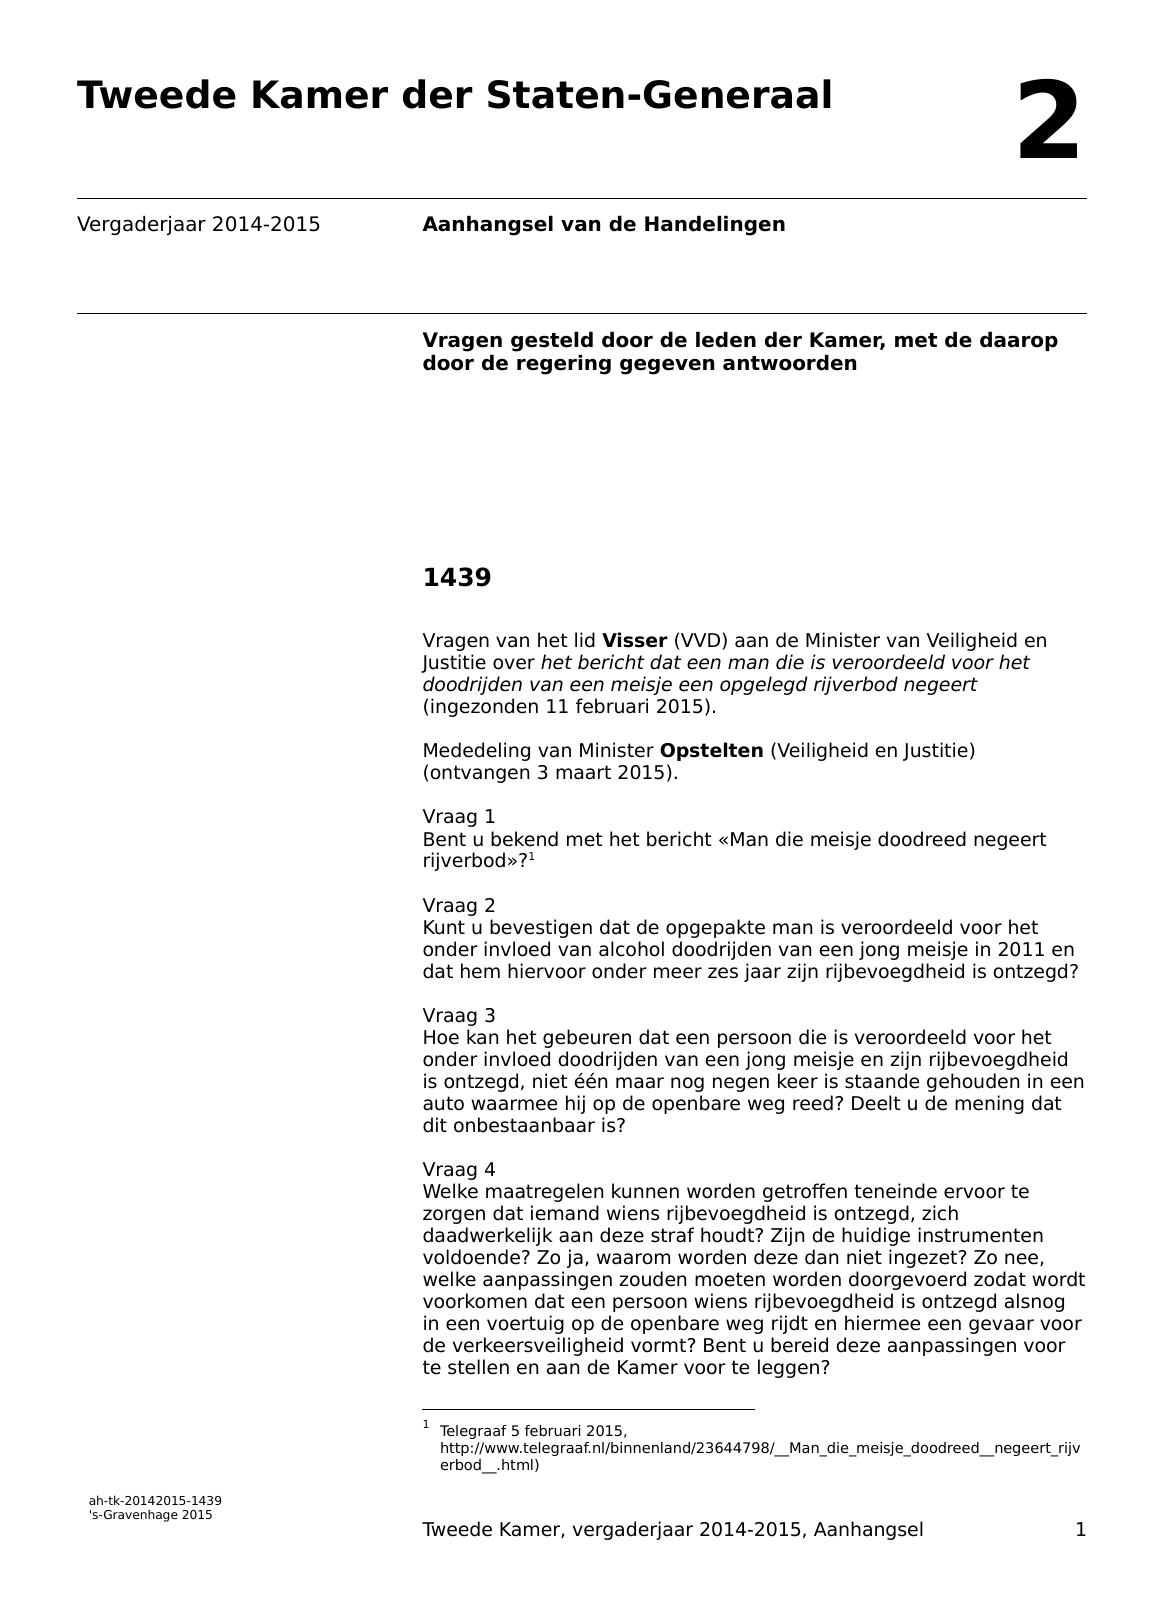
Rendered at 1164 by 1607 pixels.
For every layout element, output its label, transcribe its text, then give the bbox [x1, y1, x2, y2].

text Hoe kan het gebeuren dat een persoon die is veroordeeld voor het onder invloed doodrijden van een jong meisje en zijn rijbevoegdheid is ontzegd, niet één maar nog negen keer is staande gehouden in een auto waarmee hij op de openbare weg reed? Deelt u de mening dat dit onbestaanbaar is? [422, 1027, 1087, 1137]
text Vraag 4 [422, 1159, 1087, 1181]
text Kunt u bevestigen dat de opgepakte man is veroordeeld voor het onder invloed van alcohol doodrijden van een jong meisje in 2011 en dat hem hiervoor onder meer zes jaar zijn rijbevoegdheid is ontzegd? [422, 917, 1087, 982]
table_header Tweede Kamer der Staten-Generaal [77, 59, 886, 198]
text Vraag 3 [422, 1005, 1087, 1027]
table_cell Aanhangsel van de Handelingen [422, 199, 1087, 313]
text Vragen van het lid Visser (VVD) aan de Minister van Veiligheid en Justitie over het bericht dat een man die is veroordeeld voor het doodrijden van een meisje een opgelegd rijverbod negeert (ingezonden 11 februari 2015). [422, 630, 1087, 718]
text Telegraaf 5 februari 2015, http://www.telegraaf.nl/binnenland/23644798/__Man_die_meisje_doodreed__negeert_rijverbod__.html) [422, 1418, 1087, 1474]
text Vraag 1 [422, 806, 1087, 828]
text ah-tk-20142015-1439 [88, 1494, 323, 1508]
table_cell Vergaderjaar 2014-2015 [77, 199, 422, 313]
text Mededeling van Minister Opstelten (Veiligheid en Justitie) (ontvangen 3 maart 2015). [422, 740, 1087, 784]
text Welke maatregelen kunnen worden getroffen teneinde ervoor te zorgen dat iemand wiens rijbevoegdheid is ontzegd, zich daadwerkelijk aan deze straf houdt? Zijn de huidige instrumenten voldoende? Zo ja, waarom worden deze dan niet ingezet? Zo nee, welke aanpassingen zouden moeten worden doorgevoerd zodat wordt voorkomen dat een persoon wiens rijbevoegdheid is ontzegd alsnog in een voertuig op de openbare weg rijdt en hiermee een gevaar voor de verkeersveiligheid vormt? Bent u bereid deze aanpassingen voor te stellen en aan de Kamer voor te leggen? [422, 1181, 1087, 1378]
text 's-Gravenhage 2015 [88, 1508, 323, 1522]
table_cell [77, 314, 422, 375]
text Vraag 2 [422, 894, 1087, 917]
table_cell Vragen gesteld door de leden der Kamer, met de daarop door de regering gegeven antwoorden [422, 314, 1087, 375]
table_header 2 [886, 59, 1087, 198]
text 1439 [422, 563, 1087, 592]
text Bent u bekend met het bericht «Man die meisje doodreed negeert rijverbod»? [422, 828, 1087, 872]
